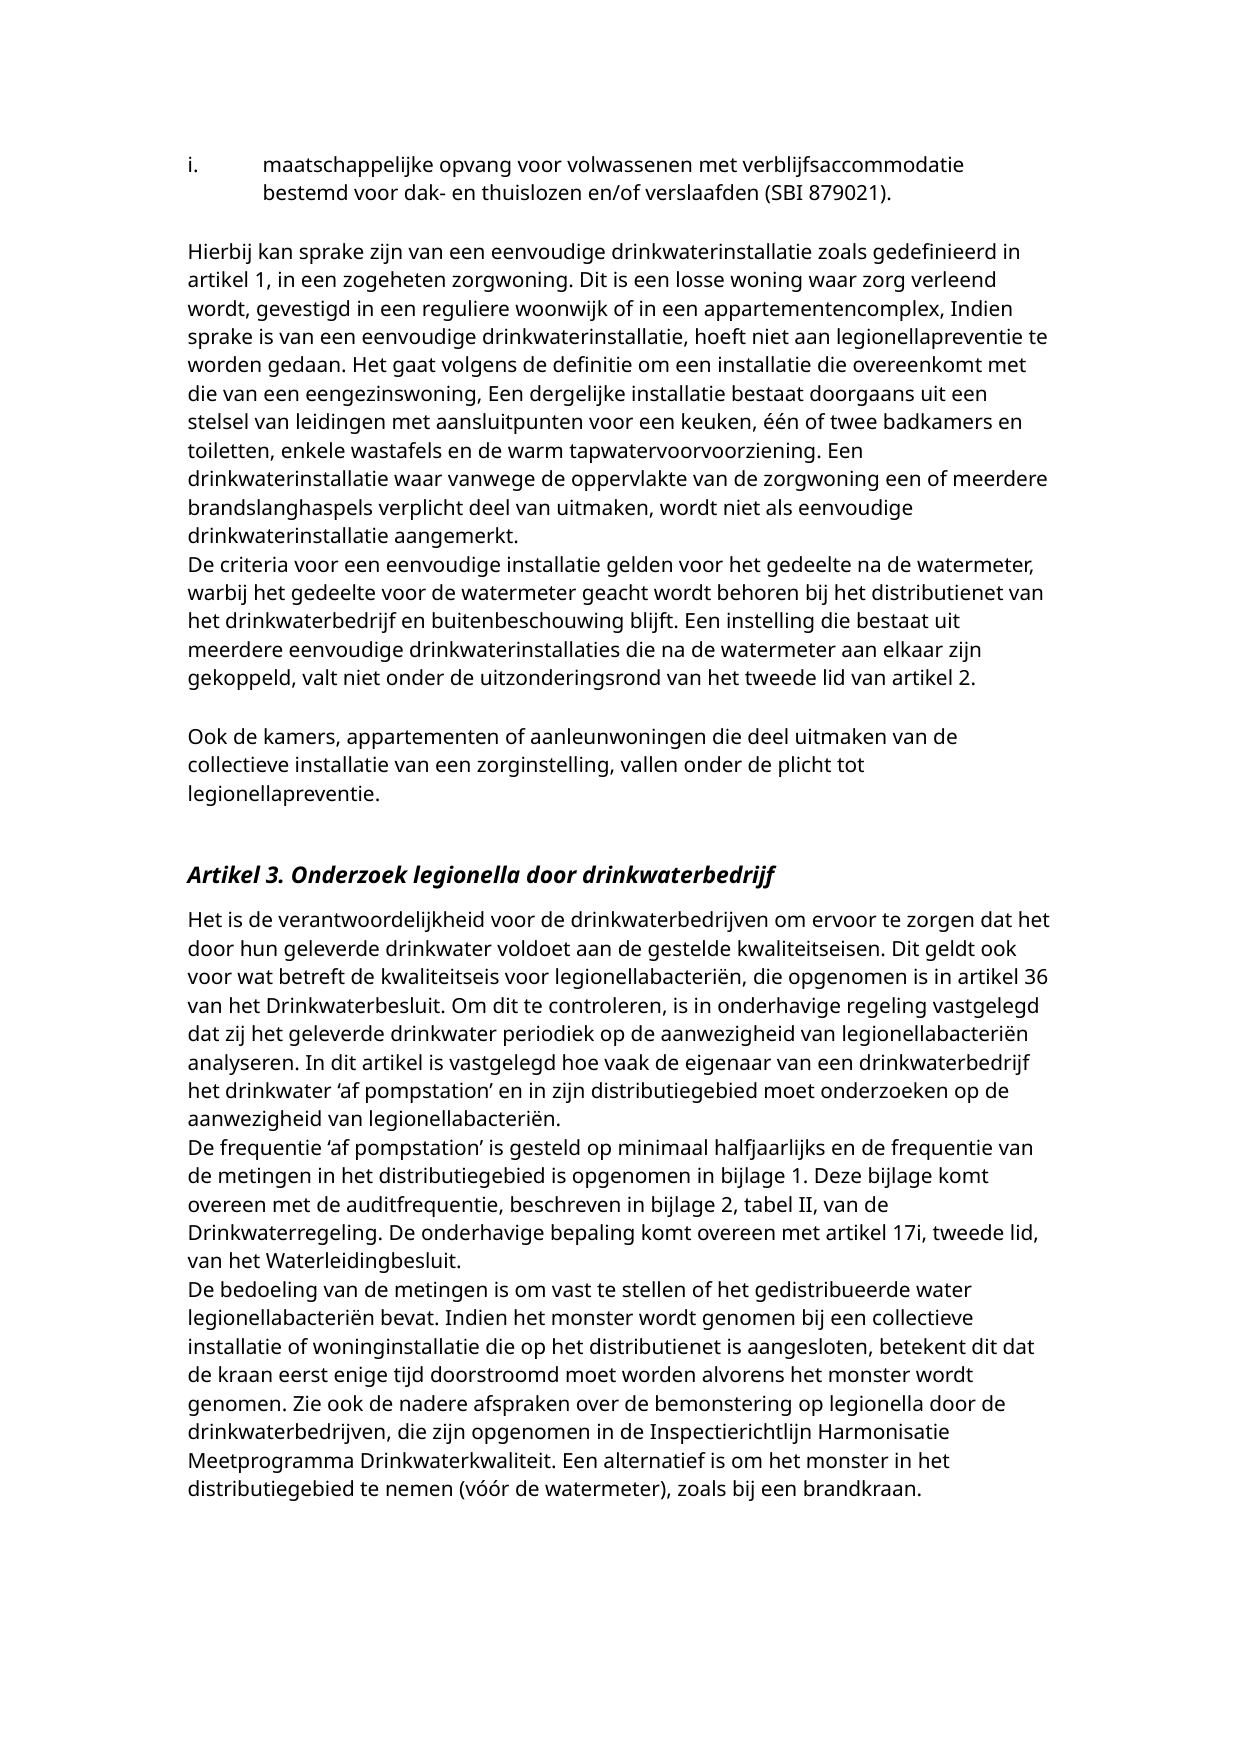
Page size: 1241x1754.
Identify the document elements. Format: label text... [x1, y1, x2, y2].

subtitle Artikel 3. Onderzoek legionella door drinkwaterbedrijf [187, 859, 1053, 890]
text Het is de verantwoordelijkheid voor de drinkwaterbedrijven om ervoor te zorgen dat het door hun geleverde drinkwater voldoet aan de gestelde kwaliteitseisen. Dit geldt ook voor wat betreft de kwaliteitseis voor legionellabacteriën, die opgenomen is in artikel 36 van het Drinkwaterbesluit. Om dit te controleren, is in onderhavige regeling vastgelegd dat zij het geleverde drinkwater periodiek op de aanwezigheid van legionellabacteriën analyseren. In dit artikel is vastgelegd hoe vaak de eigenaar van een drinkwaterbedrijf het drinkwater ‘af pompstation’ en in zijn distributiegebied moet onderzoeken op de aanwezigheid van legionellabacteriën. [187, 905, 1053, 1133]
text De frequentie ‘af pompstation’ is gesteld op minimaal halfjaarlijks en de frequentie van de metingen in het distributiegebied is opgenomen in bijlage 1. Deze bijlage komt overeen met de auditfrequentie, beschreven in bijlage 2, tabel II, van de Drinkwaterregeling. De onderhavige bepaling komt overeen met artikel 17i, tweede lid, van het Waterleidingbesluit. [187, 1133, 1053, 1275]
text Hierbij kan sprake zijn van een eenvoudige drinkwaterinstallatie zoals gedefinieerd in artikel 1, in een zogeheten zorgwoning. Dit is een losse woning waar zorg verleend wordt, gevestigd in een reguliere woonwijk of in een appartementencomplex, Indien sprake is van een eenvoudige drinkwaterinstallatie, hoeft niet aan legionellapreventie te worden gedaan. Het gaat volgens de definitie om een installatie die overeenkomt met die van een eengezinswoning, Een dergelijke installatie bestaat doorgaans uit een stelsel van leidingen met aansluitpunten voor een keuken, één of twee badkamers en toiletten, enkele wastafels en de warm tapwatervoorvoorziening. Een drinkwaterinstallatie waar vanwege de oppervlakte van de zorgwoning een of meerdere brandslanghaspels verplicht deel van uitmaken, wordt niet als eenvoudige drinkwaterinstallatie aangemerkt. [187, 237, 1053, 550]
text De bedoeling van de metingen is om vast te stellen of het gedistribueerde water legionellabacteriën bevat. Indien het monster wordt genomen bij een collectieve installatie of woninginstallatie die op het distributienet is aangesloten, betekent dit dat de kraan eerst enige tijd doorstroomd moet worden alvorens het monster wordt genomen. Zie ook de nadere afspraken over de bemonstering op legionella door de drinkwaterbedrijven, die zijn opgenomen in de Inspectierichtlijn Harmonisatie Meetprogramma Drinkwaterkwaliteit. Een alternatief is om het monster in het distributiegebied te nemen (vóór de watermeter), zoals bij een brandkraan. [187, 1275, 1053, 1503]
text Ook de kamers, appartementen of aanleunwoningen die deel uitmaken van de collectieve installatie van een zorginstelling, vallen onder de plicht tot legionellapreventie. [187, 722, 1053, 807]
text De criteria voor een eenvoudige installatie gelden voor het gedeelte na de watermeter, warbij het gedeelte voor de watermeter geacht wordt behoren bij het distributienet van het drinkwaterbedrijf en buitenbeschouwing blijft. Een instelling die bestaat uit meerdere eenvoudige drinkwaterinstallaties die na de watermeter aan elkaar zijn gekoppeld, valt niet onder de uitzonderingsrond van het tweede lid van artikel 2. [187, 550, 1053, 692]
list maatschappelijke opvang voor volwassenen met verblijfsaccommodatie bestemd voor dak- en thuislozen en/of verslaafden (SBI 879021). [187, 150, 1053, 207]
